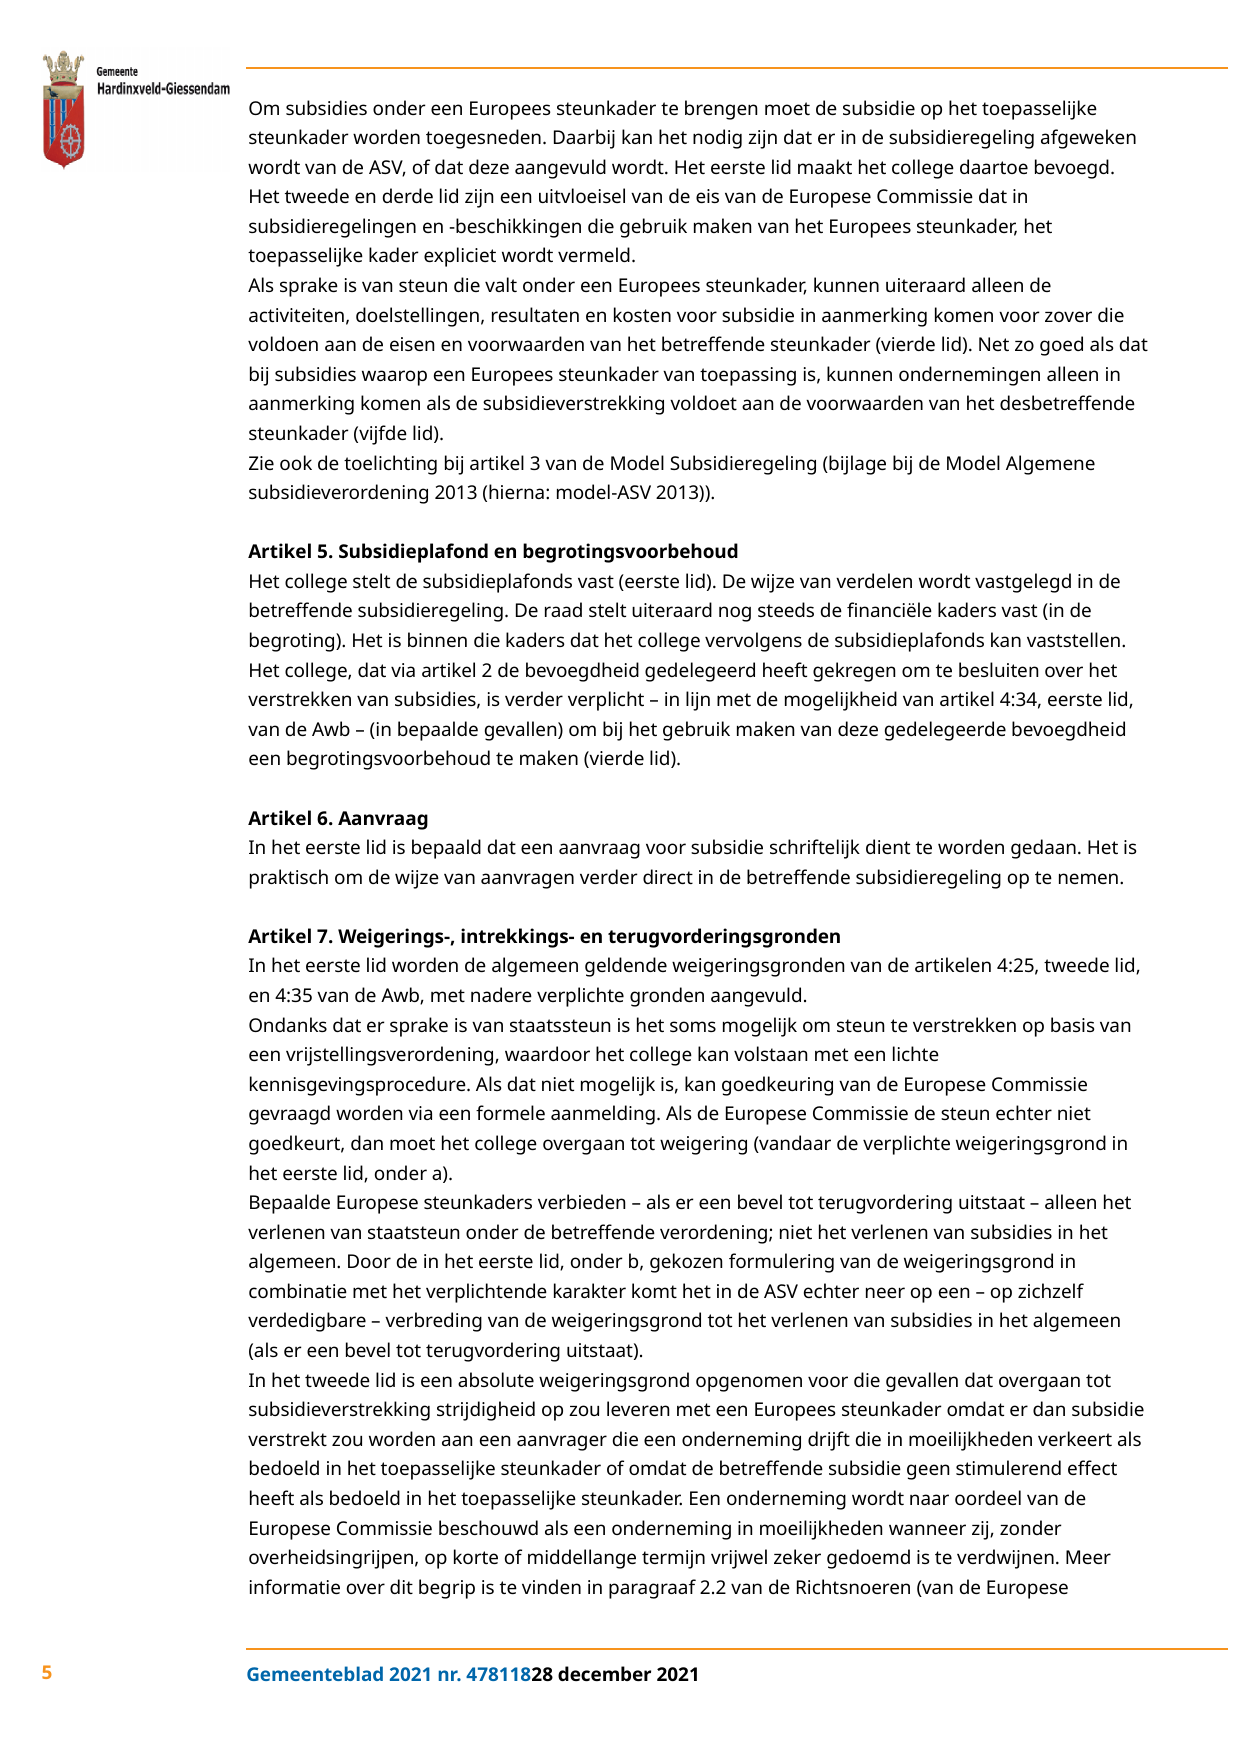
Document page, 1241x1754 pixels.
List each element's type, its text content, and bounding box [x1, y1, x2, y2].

text Het tweede en derde lid zijn een uitvloeisel van de eis van de Europese Commissie dat in subsidieregelingen en -beschikkingen die gebruik maken van het Europees steunkader, het toepasselijke kader expliciet wordt vermeld. [248, 183, 1152, 268]
text Het college, dat via artikel 2 de bevoegdheid gedelegeerd heeft gekregen om te besluiten over het verstrekken van subsidies, is verder verplicht – in lijn met de mogelijkheid van artikel 4:34, eerste lid, van de Awb – (in bepaalde gevallen) om bij het gebruik maken van deze gedelegeerde bevoegdheid een begrotingsvoorbehoud te maken (vierde lid). [248, 657, 1152, 771]
text In het eerste lid is bepaald dat een aanvraag voor subsidie schriftelijk dient te worden gedaan. Het is praktisch om de wijze van aanvragen verder direct in de betreffende subsidieregeling op te nemen. [248, 834, 1152, 890]
text Zie ook de toelichting bij artikel 3 van de Model Subsidieregeling (bijlage bij de Model Algemene subsidieverordening 2013 (hierna: model-ASV 2013)). [248, 450, 1152, 505]
text Artikel 7. Weigerings-, intrekkings- en terugvorderingsgronden [248, 923, 1152, 949]
text Bepaalde Europese steunkaders verbieden – als er een bevel tot terugvordering uitstaat – alleen het verlenen van staatsteun onder de betreffende verordening; niet het verlenen van subsidies in het algemeen. Door de in het eerste lid, onder b, gekozen formulering van de weigeringsgrond in combinatie met het verplichtende karakter komt het in de ASV echter neer op een – op zichzelf verdedigbare – verbreding van de weigeringsgrond tot het verlenen van subsidies in het algemeen (als er een bevel tot terugvordering uitstaat). [248, 1189, 1152, 1363]
text In het eerste lid worden de algemeen geldende weigeringsgronden van de artikelen 4:25, tweede lid, en 4:35 van de Awb, met nadere verplichte gronden aangevuld. [248, 953, 1152, 1008]
text Als sprake is van steun die valt onder een Europees steunkader, kunnen uiteraard alleen de activiteiten, doelstellingen, resultaten en kosten voor subsidie in aanmerking komen voor zover die voldoen aan de eisen en voorwaarden van het betreffende steunkader (vierde lid). Net zo goed als dat bij subsidies waarop een Europees steunkader van toepassing is, kunnen ondernemingen alleen in aanmerking komen als de subsidieverstrekking voldoet aan de voorwaarden van het desbetreffende steunkader (vijfde lid). [248, 272, 1152, 446]
text Artikel 5. Subsidieplafond en begrotingsvoorbehoud [248, 538, 1152, 564]
text In het tweede lid is een absolute weigeringsgrond opgenomen voor die gevallen dat overgaan tot subsidieverstrekking strijdigheid op zou leveren met een Europees steunkader omdat er dan subsidie verstrekt zou worden aan een aanvrager die een onderneming drijft die in moeilijkheden verkeert als bedoeld in het toepasselijke steunkader of omdat de betreffende subsidie geen stimulerend effect heeft als bedoeld in het toepasselijke steunkader. Een onderneming wordt naar oordeel van de Europese Commissie beschouwd als een onderneming in moeilijkheden wanneer zij, zonder overheidsingrijpen, op korte of middellange termijn vrijwel zeker gedoemd is te verdwijnen. Meer informatie over dit begrip is te vinden in paragraaf 2.2 van de Richtsnoeren (van de Europese [248, 1367, 1152, 1600]
picture [41, 47, 231, 172]
text Ondanks dat er sprake is van staatssteun is het soms mogelijk om steun te verstrekken op basis van een vrijstellingsverordening, waardoor het college kan volstaan met een lichte kennisgevingsprocedure. Als dat niet mogelijk is, kan goedkeuring van de Europese Commissie gevraagd worden via een formele aanmelding. Als de Europese Commissie de steun echter niet goedkeurt, dan moet het college overgaan tot weigering (vandaar de verplichte weigeringsgrond in het eerste lid, onder a). [248, 1012, 1152, 1186]
text Artikel 6. Aanvraag [248, 805, 1152, 831]
text Om subsidies onder een Europees steunkader te brengen moet de subsidie op het toepasselijke steunkader worden toegesneden. Daarbij kan het nodig zijn dat er in de subsidieregeling afgeweken wordt van de ASV, of dat deze aangevuld wordt. Het eerste lid maakt het college daartoe bevoegd. [248, 95, 1152, 180]
text Het college stelt de subsidieplafonds vast (eerste lid). De wijze van verdelen wordt vastgelegd in de betreffende subsidieregeling. De raad stelt uiteraard nog steeds de financiële kaders vast (in de begroting). Het is binnen die kaders dat het college vervolgens de subsidieplafonds kan vaststellen. [248, 568, 1152, 653]
